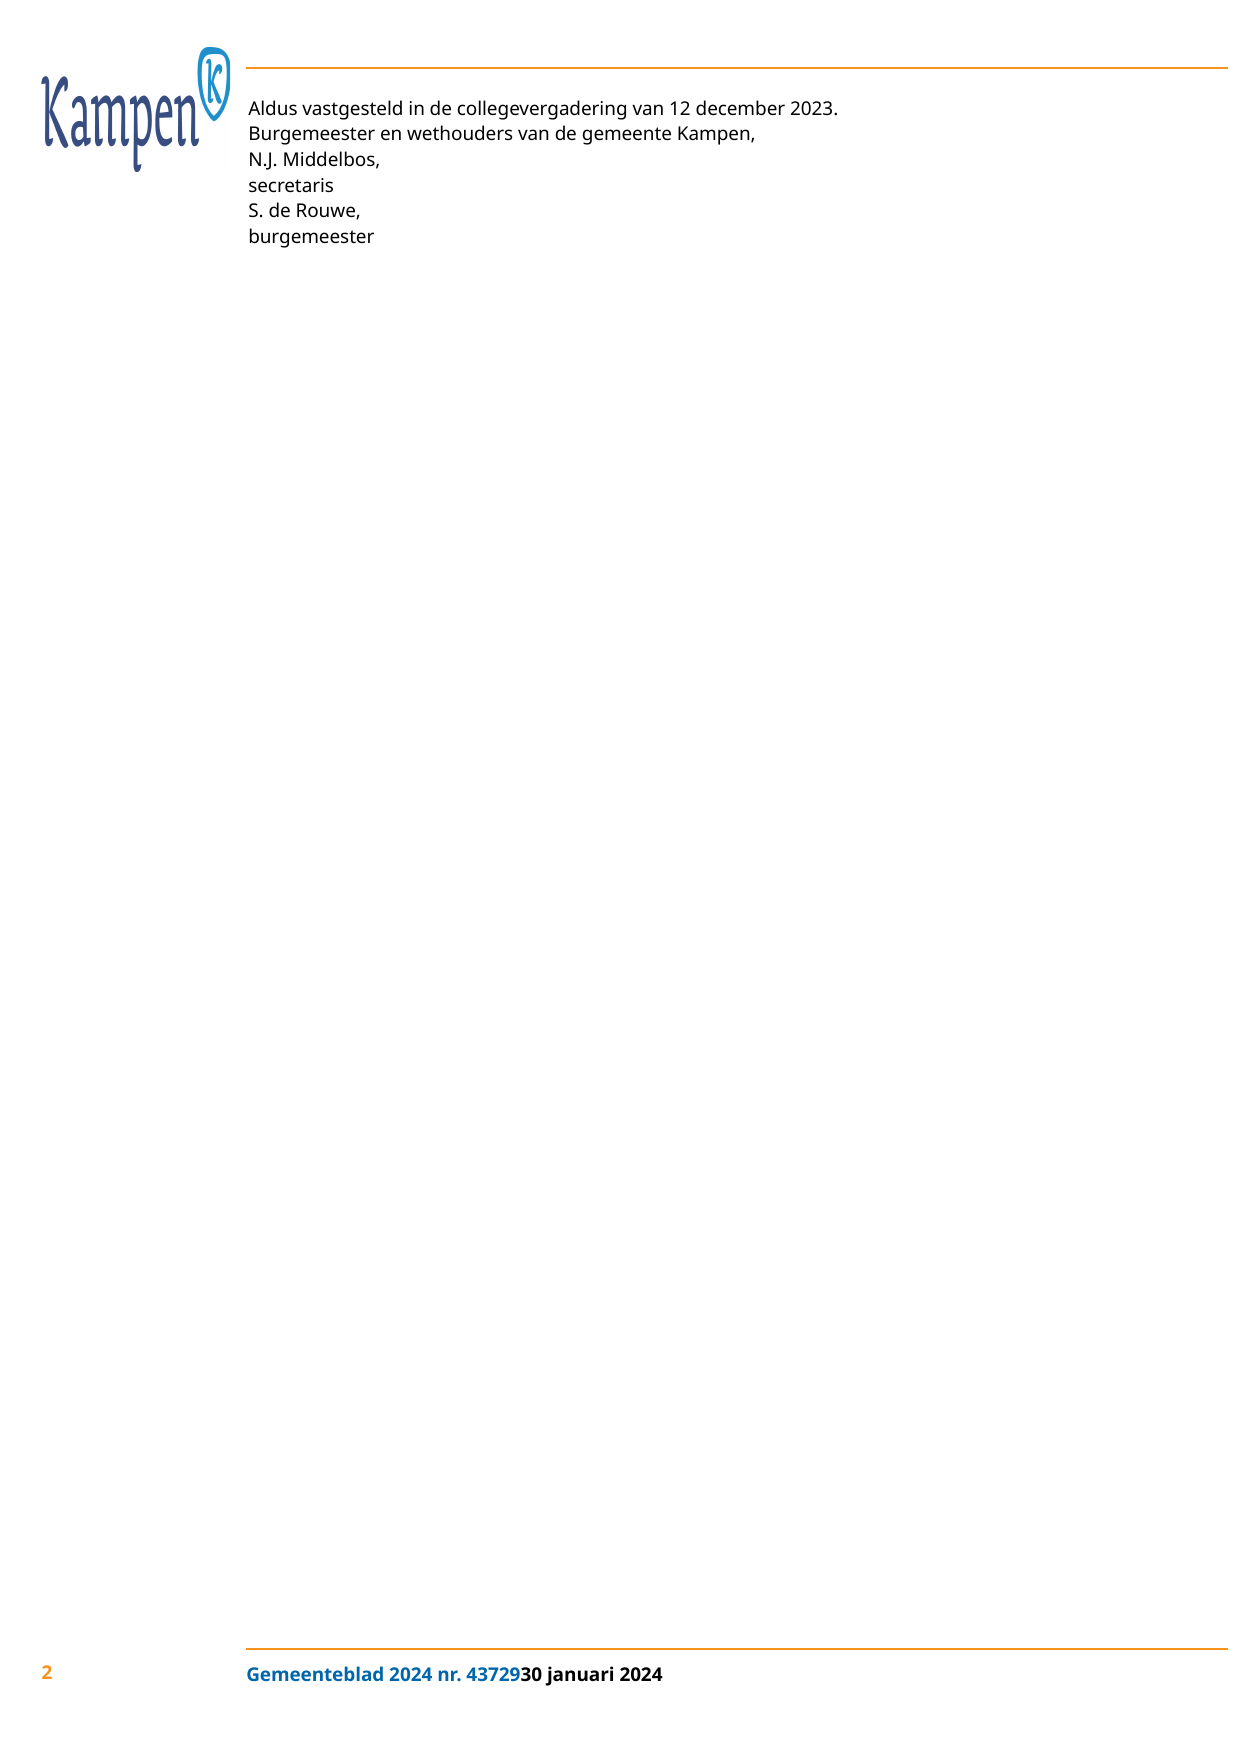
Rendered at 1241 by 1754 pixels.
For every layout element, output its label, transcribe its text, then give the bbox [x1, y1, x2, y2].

text burgemeester [248, 223, 1152, 249]
text Burgemeester en wethouders van de gemeente Kampen, [248, 121, 1152, 146]
text S. de Rouwe, [248, 198, 1152, 223]
text N.J. Middelbos, [248, 146, 1152, 172]
text secretaris [248, 172, 1152, 198]
picture [41, 47, 231, 172]
text Aldus vastgesteld in de collegevergadering van 12 december 2023. [248, 95, 1152, 121]
